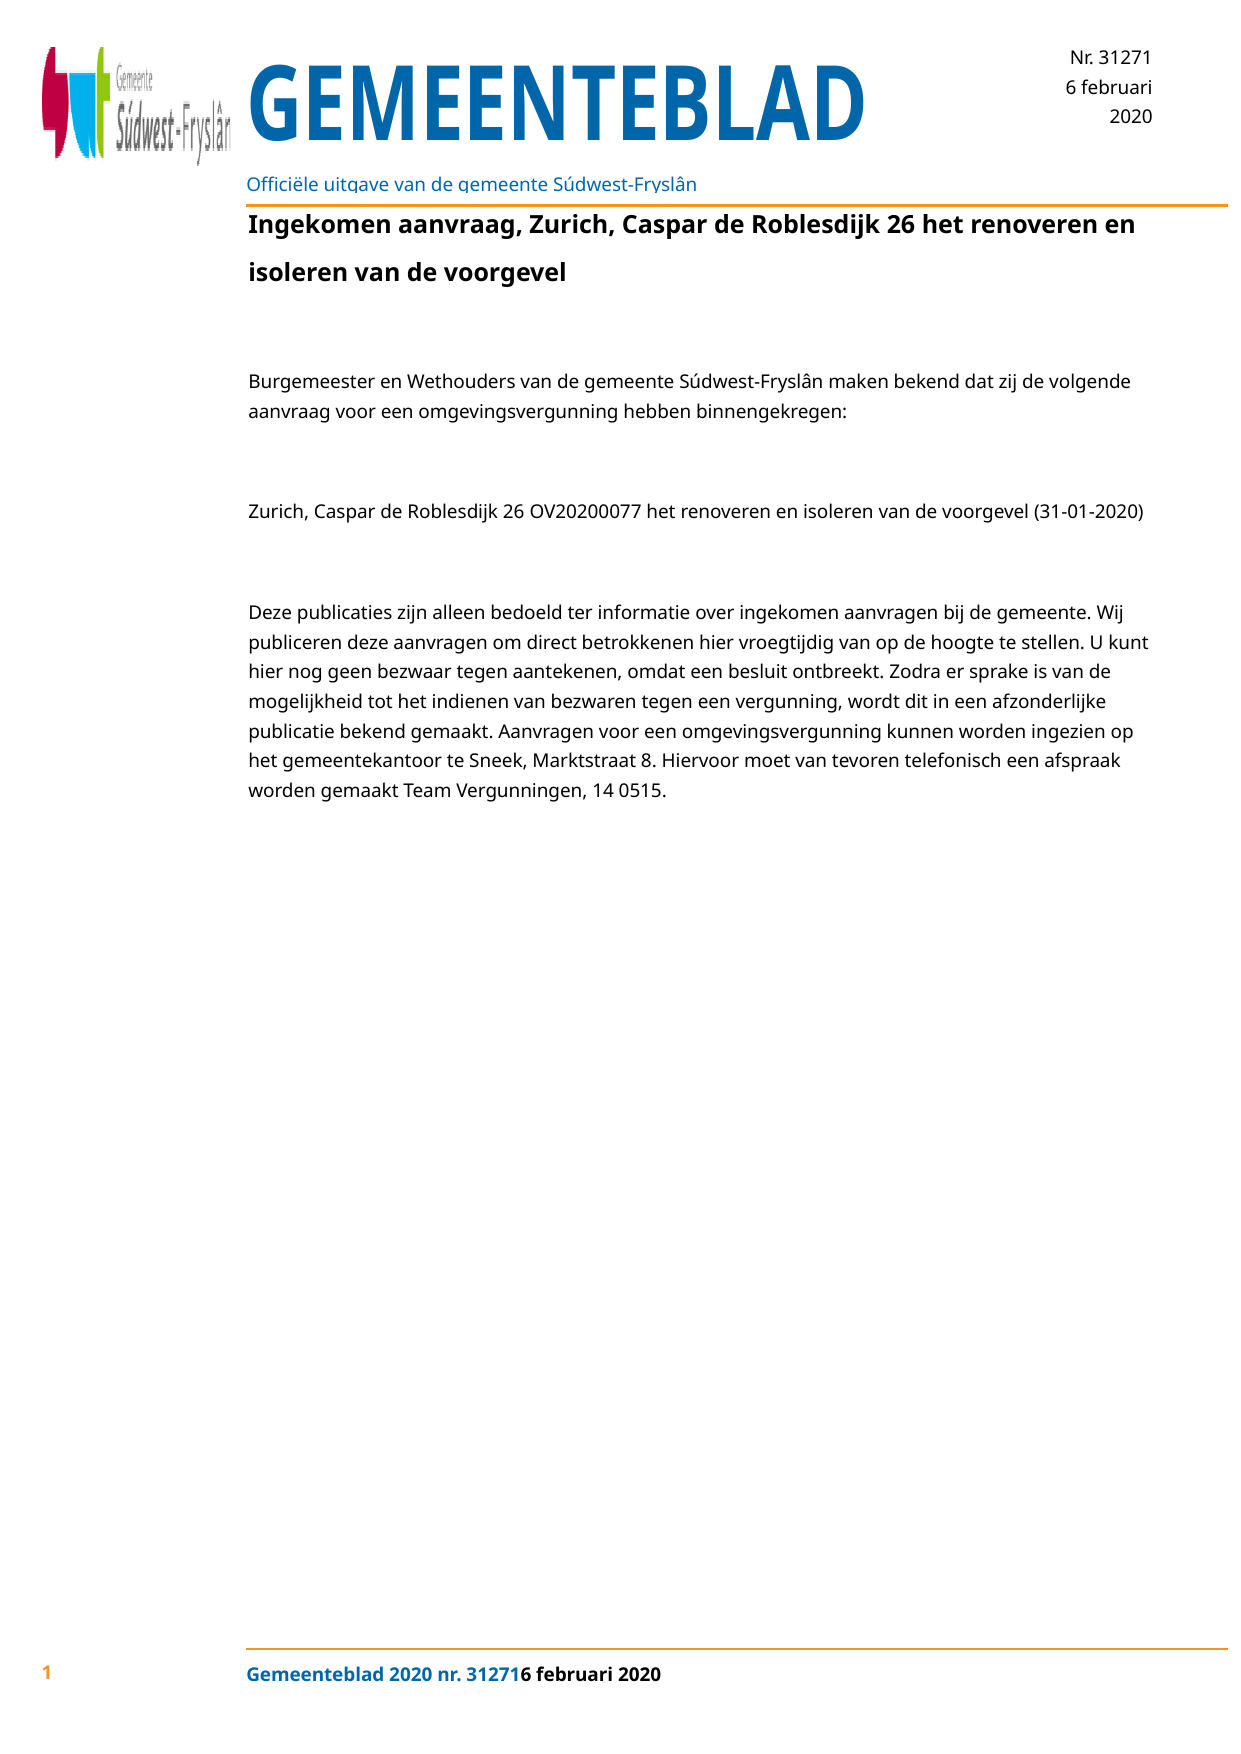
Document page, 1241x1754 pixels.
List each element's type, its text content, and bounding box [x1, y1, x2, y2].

picture [41, 47, 231, 172]
text Ingekomen aanvraag, Zurich, Caspar de Roblesdijk 26 het renoveren en isoleren van de voorgevel [248, 207, 1152, 288]
text Deze publicaties zijn alleen bedoeld ter informatie over ingekomen aanvragen bij de gemeente. Wij publiceren deze aanvragen om direct betrokkenen hier vroegtijdig van op de hoogte te stellen. U kunt hier nog geen bezwaar tegen aantekenen, omdat een besluit ontbreekt. Zodra er sprake is van de mogelijkheid tot het indienen van bezwaren tegen een vergunning, wordt dit in een afzonderlijke publicatie bekend gemaakt. Aanvragen voor een omgevingsvergunning kunnen worden ingezien op het gemeentekantoor te Sneek, Marktstraat 8. Hiervoor moet van tevoren telefonisch een afspraak worden gemaakt Team Vergunningen, 14 0515. [248, 599, 1152, 803]
text Zurich, Caspar de Roblesdijk 26 OV20200077 het renoveren en isoleren van de voorgevel (31-01-2020) [248, 499, 1152, 524]
text Burgemeester en Wethouders van de gemeente Súdwest-Fryslân maken bekend dat zij de volgende aanvraag voor een omgevingsvergunning hebben binnengekregen: [248, 368, 1152, 424]
